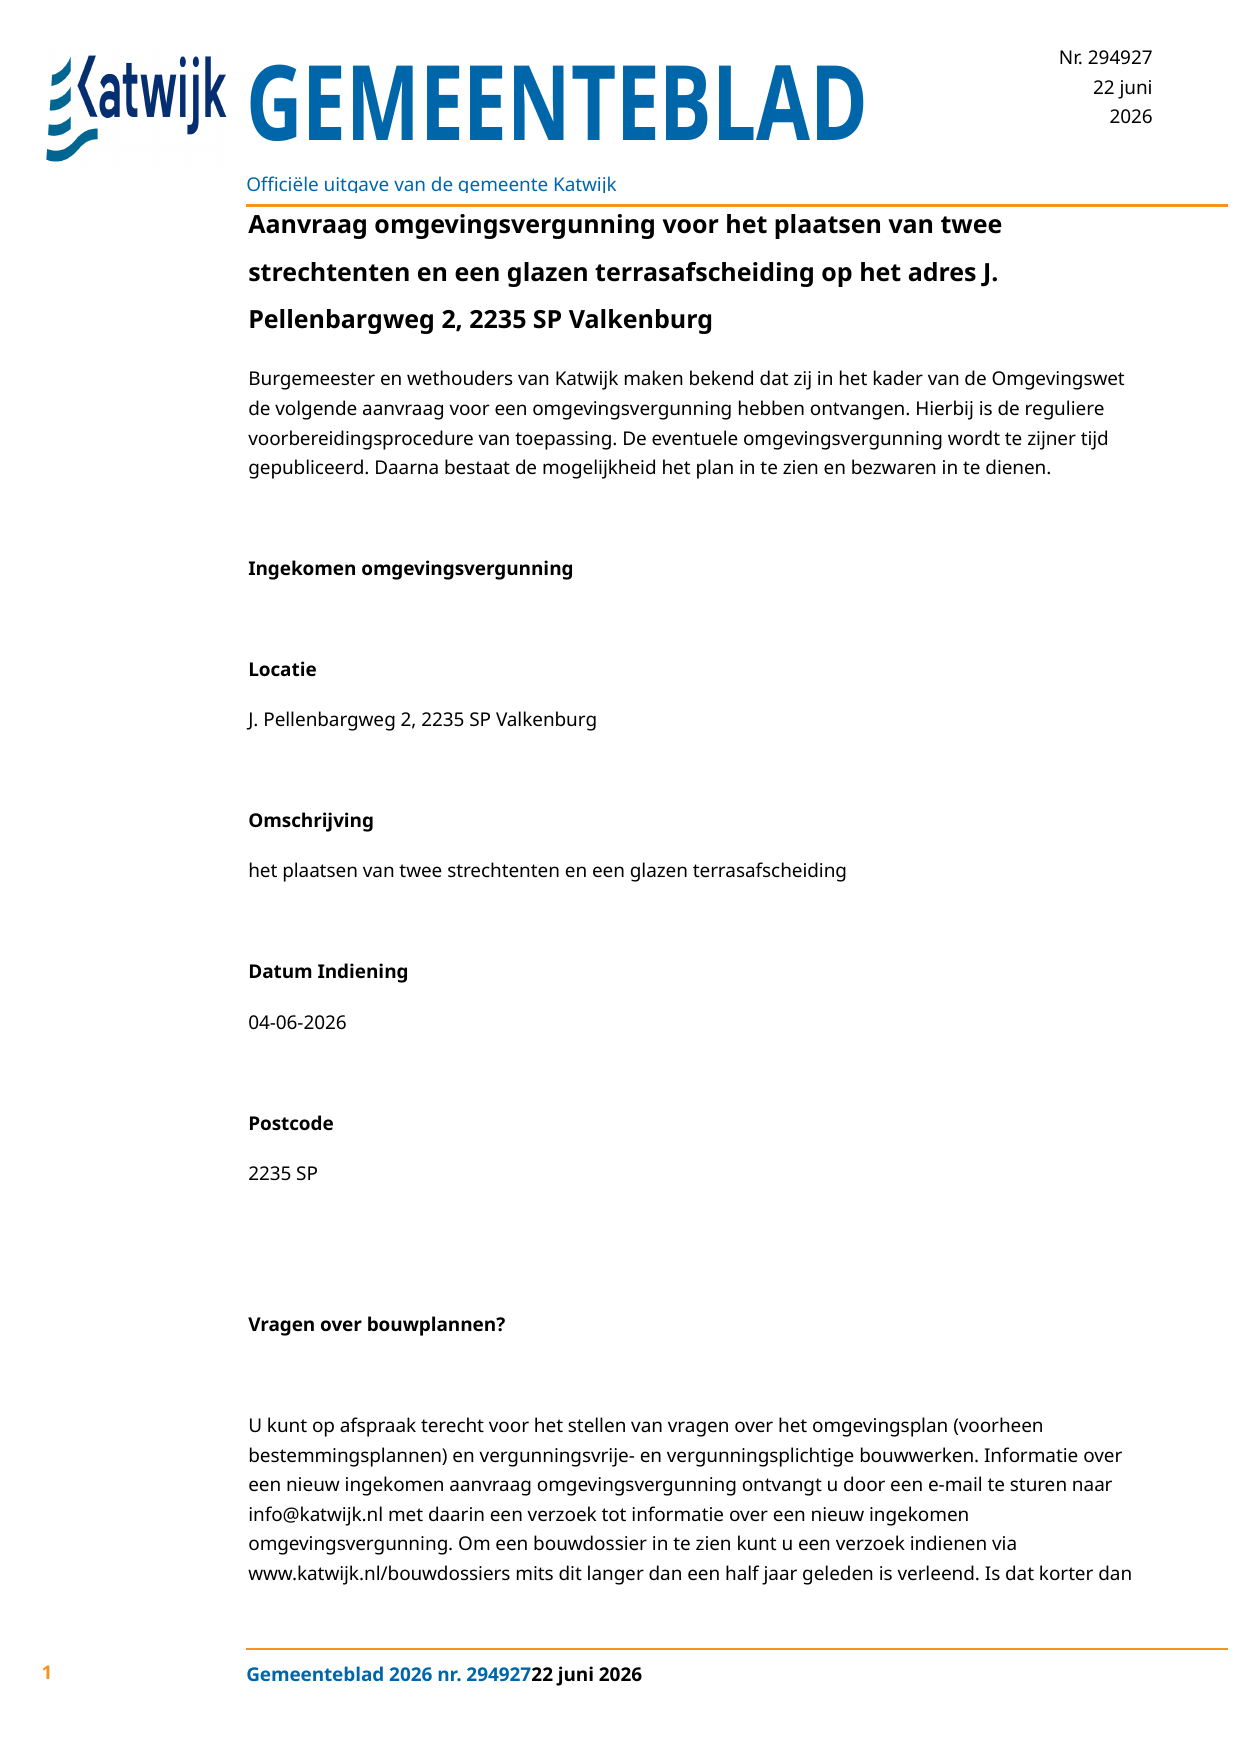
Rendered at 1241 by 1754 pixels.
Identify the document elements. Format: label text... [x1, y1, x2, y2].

text Locatie [248, 656, 1152, 682]
text Postcode [248, 1110, 1152, 1135]
text U kunt op afspraak terecht voor het stellen van vragen over het omgevingsplan (voorheen bestemmingsplannen) en vergunningsvrije- en vergunningsplichtige bouwwerken. Informatie over een nieuw ingekomen aanvraag omgevingsvergunning ontvangt u door een e-mail te sturen naar info@katwijk.nl met daarin een verzoek tot informatie over een nieuw ingekomen omgevingsvergunning. Om een bouwdossier in te zien kunt u een verzoek indienen via www.katwijk.nl/bouwdossiers mits dit langer dan een half jaar geleden is verleend. Is dat korter dan [248, 1412, 1152, 1586]
text het plaatsen van twee strechtenten en een glazen terrasafscheiding [248, 858, 1152, 883]
text Vragen over bouwplannen? [248, 1311, 1152, 1337]
text 2235 SP [248, 1160, 1152, 1186]
text 04-06-2026 [248, 1009, 1152, 1034]
picture [41, 47, 231, 172]
text Datum Indiening [248, 958, 1152, 984]
text Omschrijving [248, 807, 1152, 833]
text Ingekomen omgevingsvergunning [248, 555, 1152, 581]
text Burgemeester en wethouders van Katwijk maken bekend dat zij in het kader van de Omgevingswet de volgende aanvraag voor een omgevingsvergunning hebben ontvangen. Hierbij is de reguliere voorbereidingsprocedure van toepassing. De eventuele omgevingsvergunning wordt te zijner tijd gepubliceerd. Daarna bestaat de mogelijkheid het plan in te zien en bezwaren in te dienen. [248, 366, 1152, 480]
text Aanvraag omgevingsvergunning voor het plaatsen van twee strechtenten en een glazen terrasafscheiding op het adres J. Pellenbargweg 2, 2235 SP Valkenburg [248, 207, 1152, 336]
text J. Pellenbargweg 2, 2235 SP Valkenburg [248, 706, 1152, 732]
